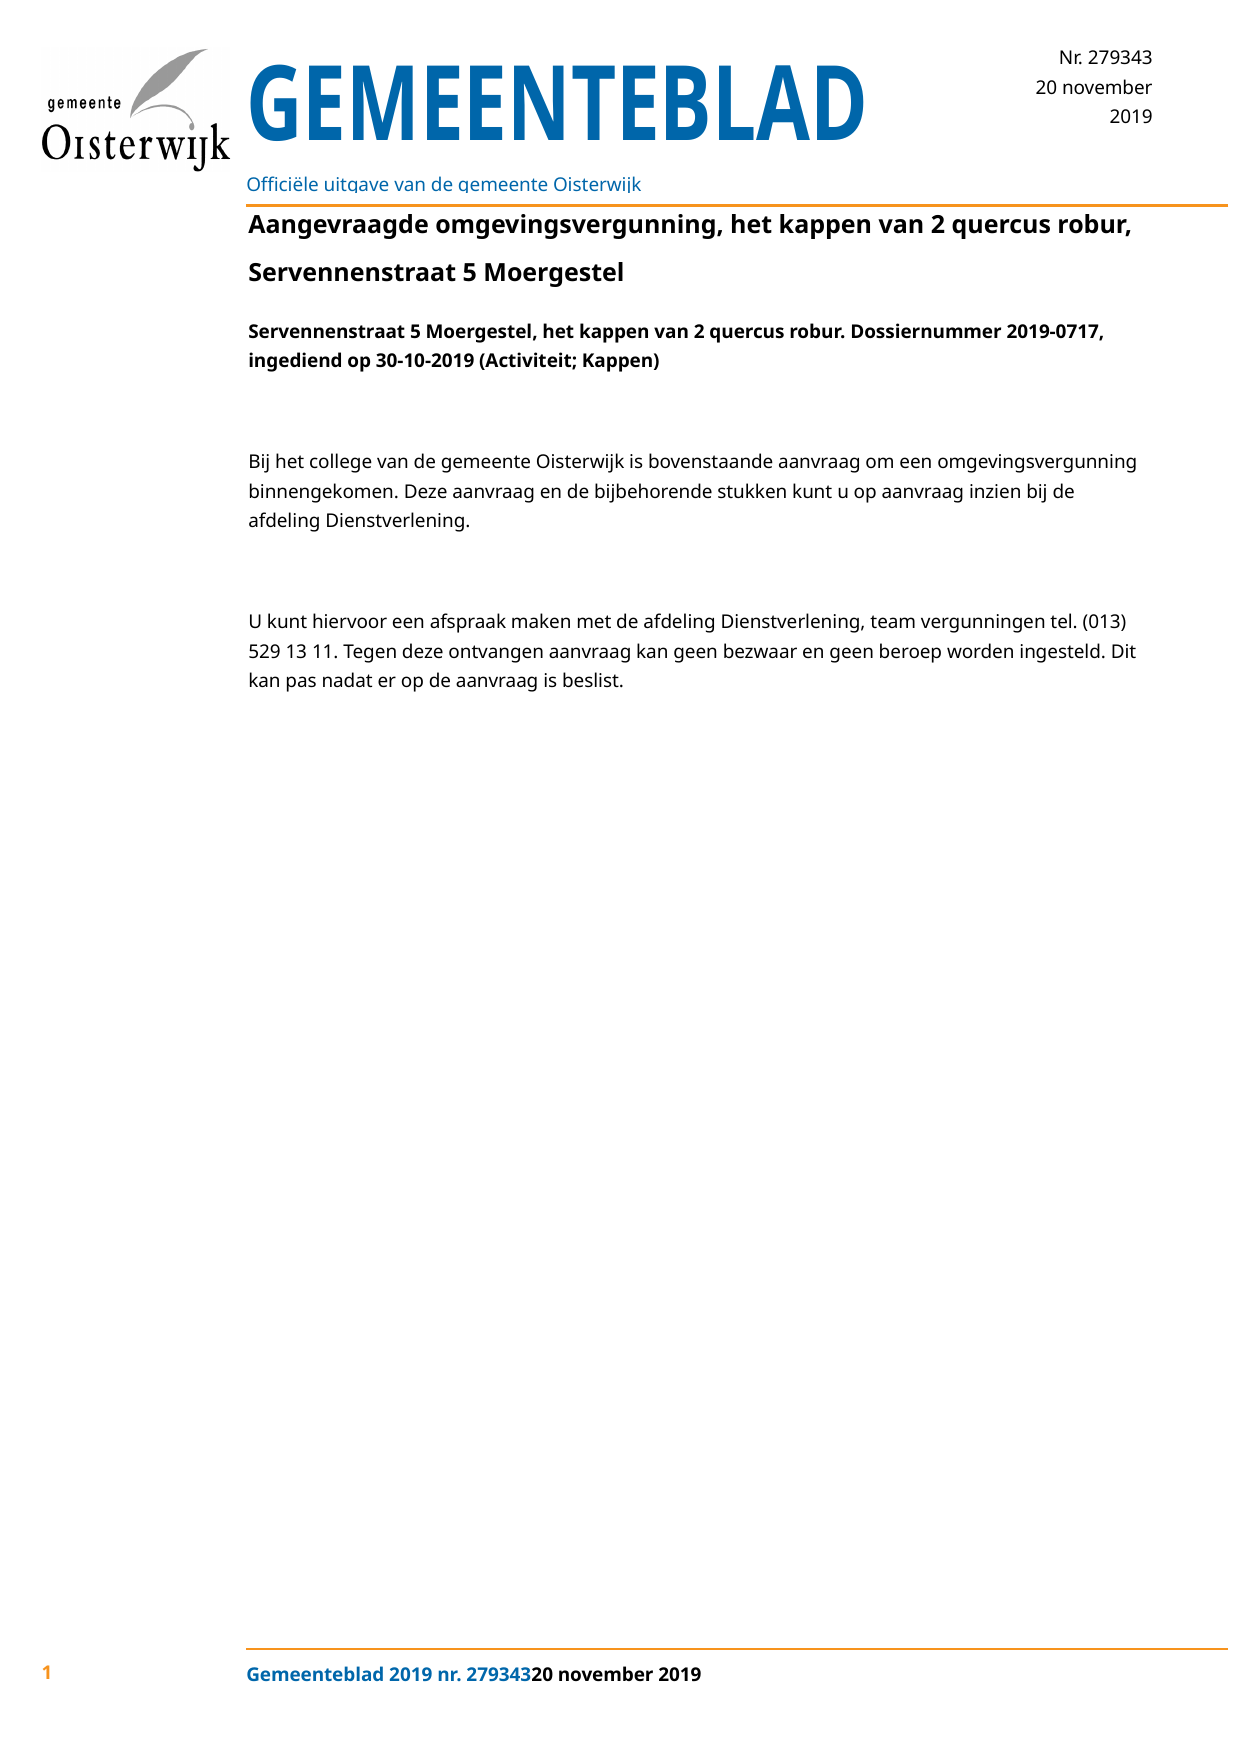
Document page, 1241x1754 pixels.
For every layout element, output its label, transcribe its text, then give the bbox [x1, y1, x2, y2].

picture [41, 47, 231, 172]
text U kunt hiervoor een afspraak maken met de afdeling Dienstverlening, team vergunningen tel. (013) 529 13 11. Tegen deze ontvangen aanvraag kan geen bezwaar en geen beroep worden ingesteld. Dit kan pas nadat er op de aanvraag is beslist. [248, 608, 1152, 693]
text Servennenstraat 5 Moergestel, het kappen van 2 quercus robur. Dossiernummer 2019-0717, ingediend op 30-10-2019 (Activiteit; Kappen) [248, 318, 1152, 373]
text Aangevraagde omgevingsvergunning, het kappen van 2 quercus robur, Servennenstraat 5 Moergestel [248, 207, 1152, 288]
text Bij het college van de gemeente Oisterwijk is bovenstaande aanvraag om een omgevingsvergunning binnengekomen. Deze aanvraag en de bijbehorende stukken kunt u op aanvraag inzien bij de afdeling Dienstverlening. [248, 448, 1152, 533]
